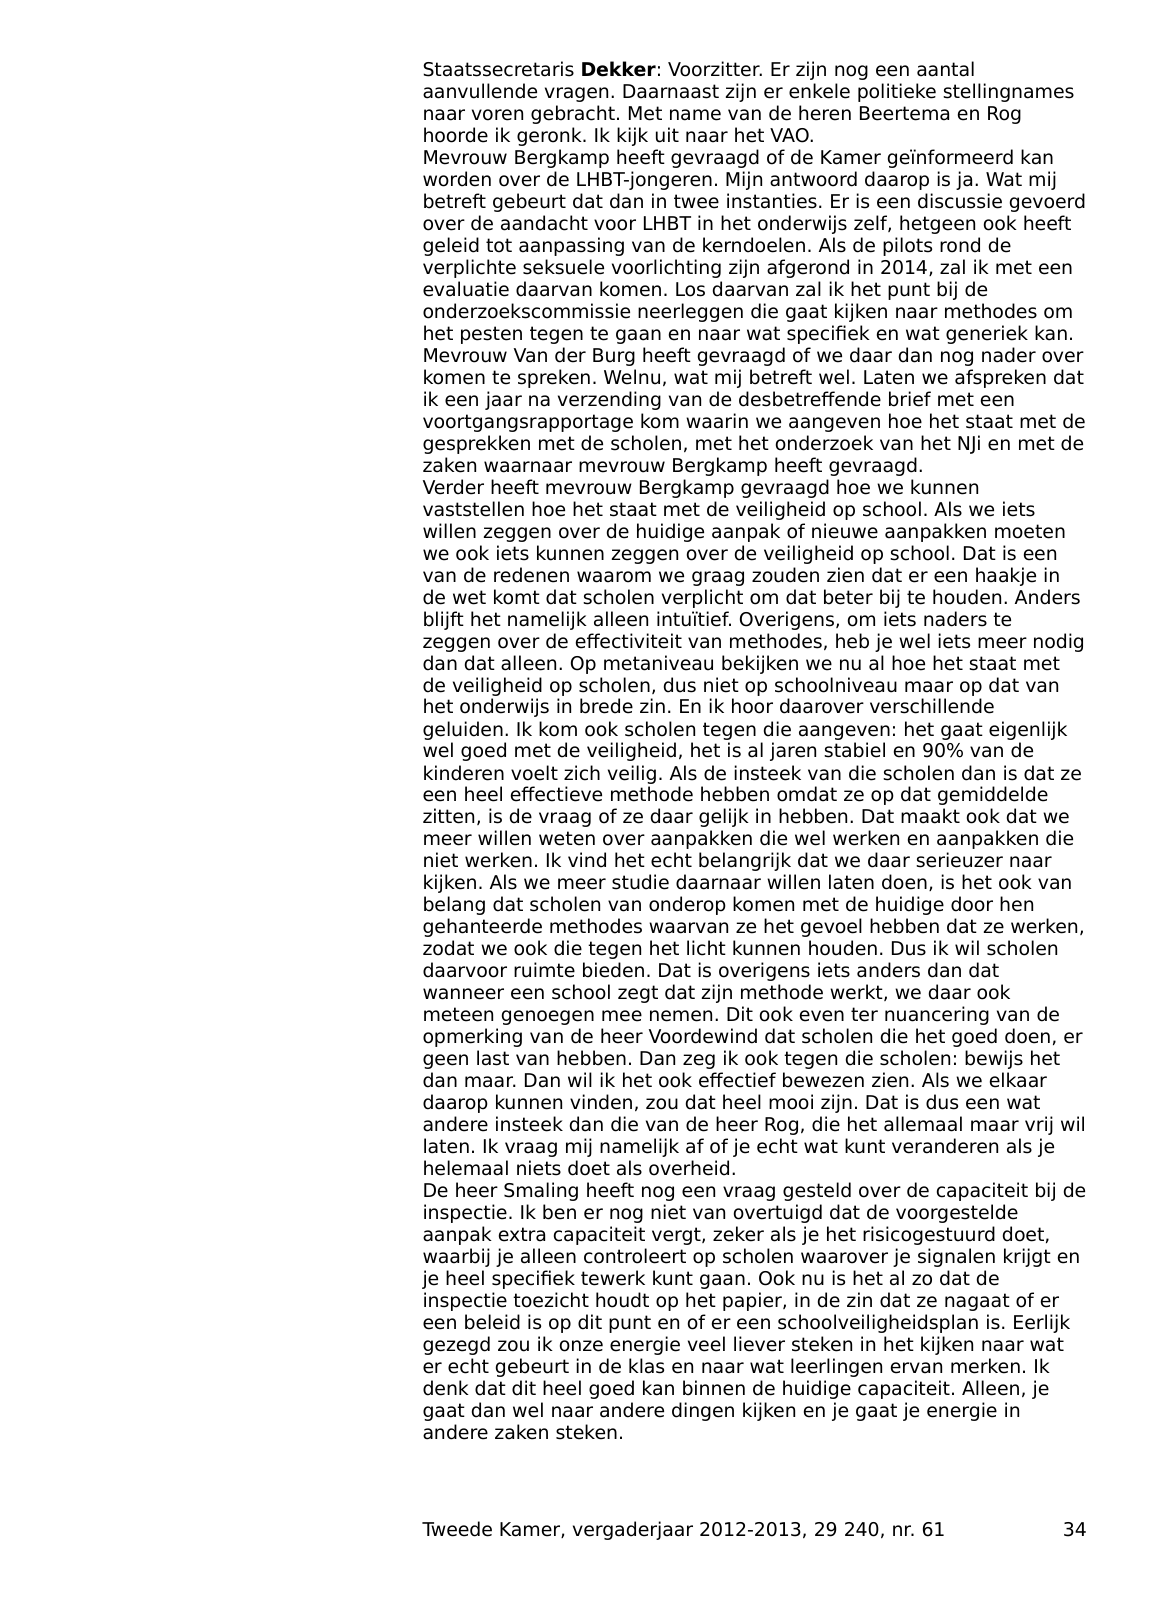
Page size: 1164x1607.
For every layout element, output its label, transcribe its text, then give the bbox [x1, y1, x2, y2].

text Staatssecretaris Dekker: Voorzitter. Er zijn nog een aantal aanvullende vragen. Daarnaast zijn er enkele politieke stellingnames naar voren gebracht. Met name van de heren Beertema en Rog hoorde ik geronk. Ik kijk uit naar het VAO. [422, 59, 1087, 147]
text Verder heeft mevrouw Bergkamp gevraagd hoe we kunnen vaststellen hoe het staat met de veiligheid op school. Als we iets willen zeggen over de huidige aanpak of nieuwe aanpakken moeten we ook iets kunnen zeggen over de veiligheid op school. Dat is een van de redenen waarom we graag zouden zien dat er een haakje in de wet komt dat scholen verplicht om dat beter bij te houden. Anders blijft het namelijk alleen intuïtief. Overigens, om iets naders te zeggen over de effectiviteit van methodes, heb je wel iets meer nodig dan dat alleen. Op metaniveau bekijken we nu al hoe het staat met de veiligheid op scholen, dus niet op schoolniveau maar op dat van het onderwijs in brede zin. En ik hoor daarover verschillende geluiden. Ik kom ook scholen tegen die aangeven: het gaat eigenlijk wel goed met de veiligheid, het is al jaren stabiel en 90% van de kinderen voelt zich veilig. Als de insteek van die scholen dan is dat ze een heel effectieve methode hebben omdat ze op dat gemiddelde zitten, is de vraag of ze daar gelijk in hebben. Dat maakt ook dat we meer willen weten over aanpakken die wel werken en aanpakken die niet werken. Ik vind het echt belangrijk dat we daar serieuzer naar kijken. Als we meer studie daarnaar willen laten doen, is het ook van belang dat scholen van onderop komen met de huidige door hen gehanteerde methodes waarvan ze het gevoel hebben dat ze werken, zodat we ook die tegen het licht kunnen houden. Dus ik wil scholen daarvoor ruimte bieden. Dat is overigens iets anders dan dat wanneer een school zegt dat zijn methode werkt, we daar ook meteen genoegen mee nemen. Dit ook even ter nuancering van de opmerking van de heer Voordewind dat scholen die het goed doen, er geen last van hebben. Dan zeg ik ook tegen die scholen: bewijs het dan maar. Dan wil ik het ook effectief bewezen zien. Als we elkaar daarop kunnen vinden, zou dat heel mooi zijn. Dat is dus een wat andere insteek dan die van de heer Rog, die het allemaal maar vrij wil laten. Ik vraag mij namelijk af of je echt wat kunt veranderen als je helemaal niets doet als overheid. [422, 477, 1087, 1180]
text Mevrouw Bergkamp heeft gevraagd of de Kamer geïnformeerd kan worden over de LHBT-jongeren. Mijn antwoord daarop is ja. Wat mij betreft gebeurt dat dan in twee instanties. Er is een discussie gevoerd over de aandacht voor LHBT in het onderwijs zelf, hetgeen ook heeft geleid tot aanpassing van de kerndoelen. Als de pilots rond de verplichte seksuele voorlichting zijn afgerond in 2014, zal ik met een evaluatie daarvan komen. Los daarvan zal ik het punt bij de onderzoekscommissie neerleggen die gaat kijken naar methodes om het pesten tegen te gaan en naar wat specifiek en wat generiek kan. Mevrouw Van der Burg heeft gevraagd of we daar dan nog nader over komen te spreken. Welnu, wat mij betreft wel. Laten we afspreken dat ik een jaar na verzending van de desbetreffende brief met een voortgangsrapportage kom waarin we aangeven hoe het staat met de gesprekken met de scholen, met het onderzoek van het NJi en met de zaken waarnaar mevrouw Bergkamp heeft gevraagd. [422, 147, 1087, 477]
text De heer Smaling heeft nog een vraag gesteld over de capaciteit bij de inspectie. Ik ben er nog niet van overtuigd dat de voorgestelde aanpak extra capaciteit vergt, zeker als je het risicogestuurd doet, waarbij je alleen controleert op scholen waarover je signalen krijgt en je heel specifiek tewerk kunt gaan. Ook nu is het al zo dat de inspectie toezicht houdt op het papier, in de zin dat ze nagaat of er een beleid is op dit punt en of er een schoolveiligheidsplan is. Eerlijk gezegd zou ik onze energie veel liever steken in het kijken naar wat er echt gebeurt in de klas en naar wat leerlingen ervan merken. Ik denk dat dit heel goed kan binnen de huidige capaciteit. Alleen, je gaat dan wel naar andere dingen kijken en je gaat je energie in andere zaken steken. [422, 1180, 1087, 1444]
